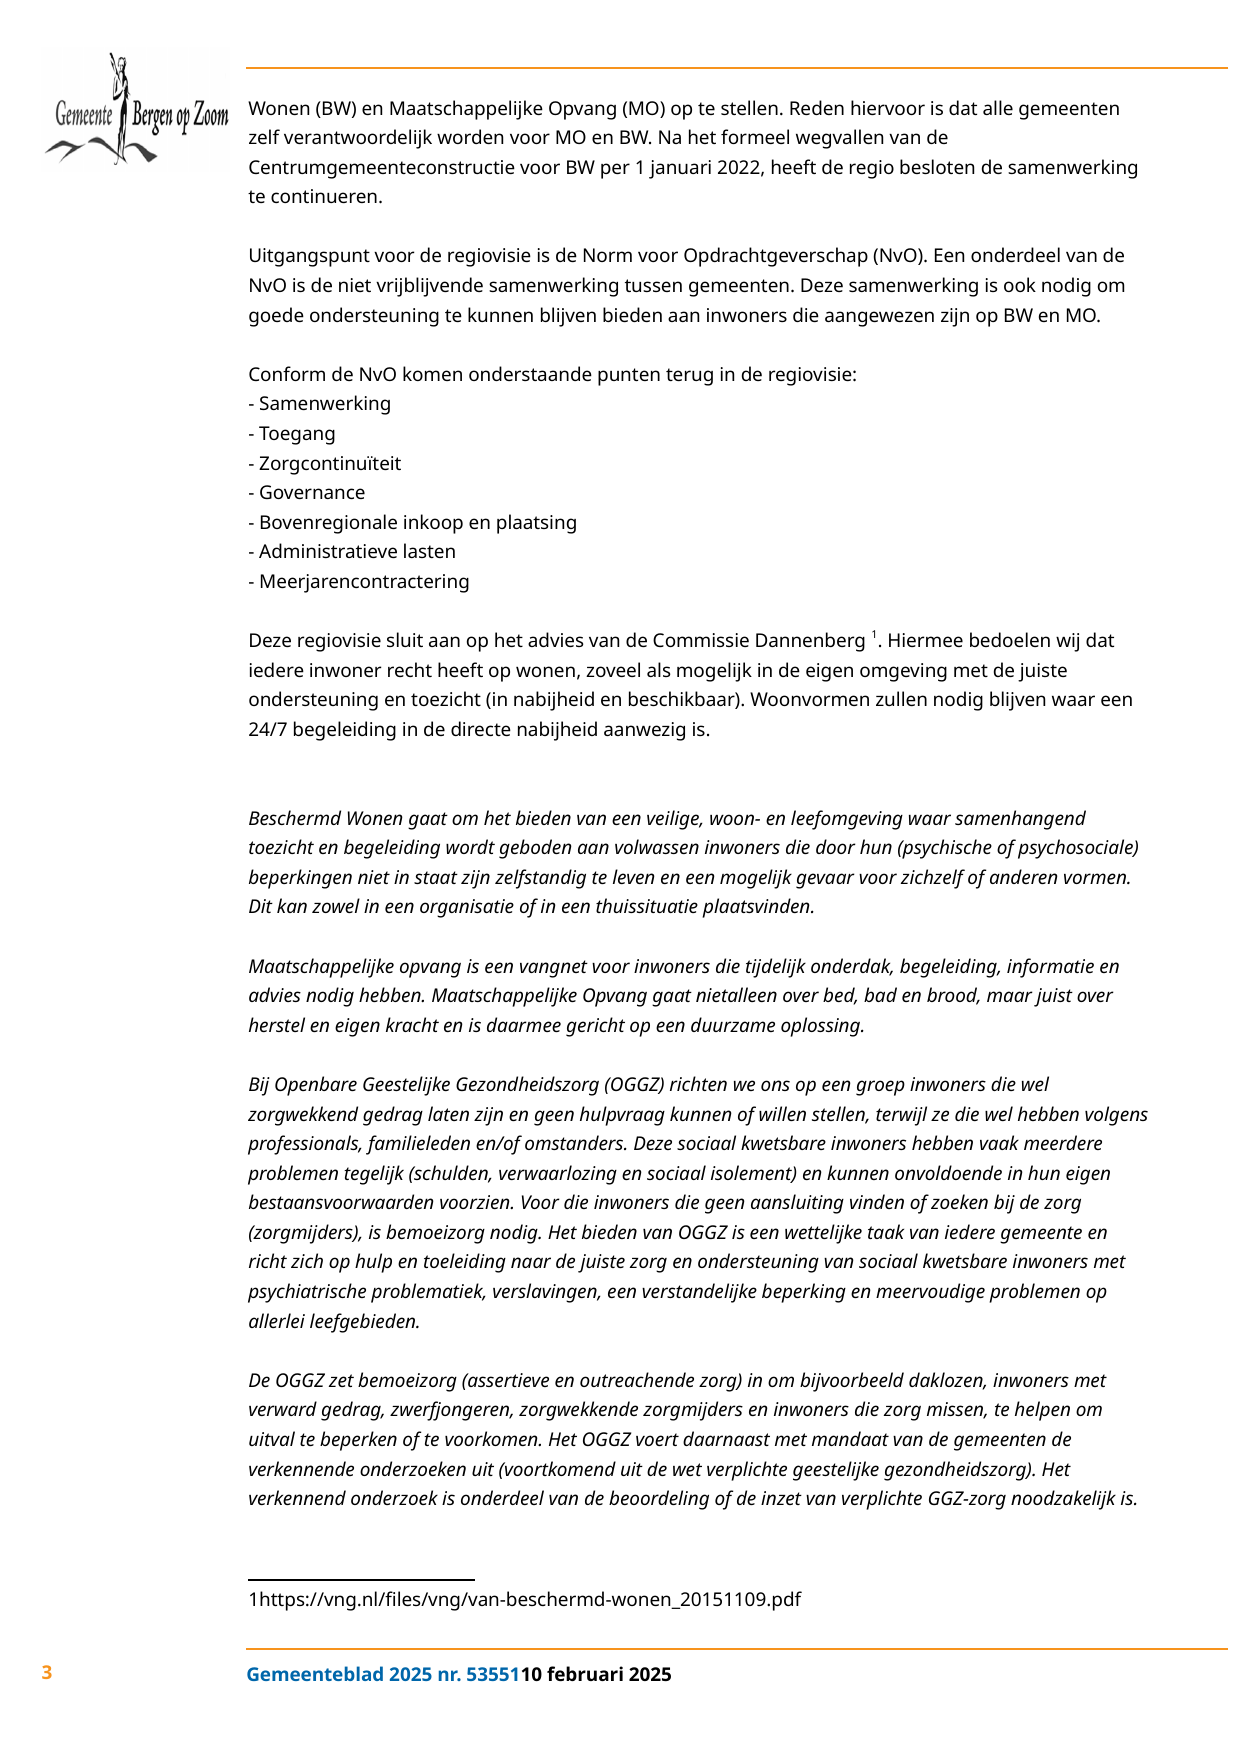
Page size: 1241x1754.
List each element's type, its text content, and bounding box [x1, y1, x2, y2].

text - Toegang [248, 420, 1152, 446]
text https://vng.nl/files/vng/van-beschermd-wonen_20151109.pdf [248, 1586, 1152, 1612]
text Uitgangspunt voor de regiovisie is de Norm voor Opdrachtgeverschap (NvO). Een onderdeel van de NvO is de niet vrijblijvende samenwerking tussen gemeenten. Deze samenwerking is ook nodig om goede ondersteuning te kunnen blijven bieden aan inwoners die aangewezen zijn op BW en MO. [248, 243, 1152, 328]
text - Bovenregionale inkoop en plaatsing [248, 509, 1152, 535]
picture [41, 47, 231, 172]
table_header Beschermd Wonen gaat om het bieden van een veilige, woon- en leefomgeving waar samenhangend toezicht en begeleiding wordt geboden aan volwassen inwoners die door hun (psychische of psychosociale) beperkingen niet in staat zijn zelfstandig te leven en een mogelijk gevaar voor zichzelf of anderen vormen. Dit kan zowel in een organisatie of in een thuissituatie plaatsvinden. Maatschappelijke opvang is een vangnet voor inwoners die tijdelijk onderdak, begeleiding, informatie en advies nodig hebben. Maatschappelijke Opvang gaat nietalleen over bed, bad en brood, maar juist over herstel en eigen kracht en is daarmee gericht op een duurzame oplossing. Bij Openbare Geestelijke Gezondheidszorg (OGGZ) richten we ons op een groep inwoners die wel zorgwekkend gedrag laten zijn en geen hulpvraag kunnen of willen stellen, terwijl ze die wel hebben volgens professionals, familieleden en/of omstanders. Deze sociaal kwetsbare inwoners hebben vaak meerdere problemen tegelijk (schulden, verwaarlozing en sociaal isolement) en kunnen onvoldoende in hun eigen bestaansvoorwaarden voorzien. Voor die inwoners die geen aansluiting vinden of zoeken bij de zorg (zorgmijders), is bemoeizorg nodig. Het bieden van OGGZ is een wettelijke taak van iedere gemeente en richt zich op hulp en toeleiding naar de juiste zorg en ondersteuning van sociaal kwetsbare inwoners met psychiatrische problematiek, verslavingen, een verstandelijke beperking en meervoudige problemen op allerlei leefgebieden. De OGGZ zet bemoeizorg (assertieve en outreachende zorg) in om bijvoorbeeld daklozen, inwoners met verward gedrag, zwerfjongeren, zorgwekkende zorgmijders en inwoners die zorg missen, te helpen om uitval te beperken of te voorkomen. Het OGGZ voert daarnaast met mandaat van de gemeenten de verkennende onderzoeken uit (voortkomend uit de wet verplichte geestelijke gezondheidszorg). Het verkennend onderzoek is onderdeel van de beoordeling of de inzet van verplichte GGZ-zorg noodzakelijk is. [248, 805, 1152, 1511]
text Deze regiovisie sluit aan op het advies van de Commissie Dannenberg . Hiermee bedoelen wij dat iedere inwoner recht heeft op wonen, zoveel als mogelijk in de eigen omgeving met de juiste ondersteuning en toezicht (in nabijheid en beschikbaar). Woonvormen zullen nodig blijven waar een 24/7 begeleiding in de directe nabijheid aanwezig is. [248, 627, 1152, 742]
text Wonen (BW) en Maatschappelijke Opvang (MO) op te stellen. Reden hiervoor is dat alle gemeenten zelf verantwoordelijk worden voor MO en BW. Na het formeel wegvallen van de Centrumgemeenteconstructie voor BW per 1 januari 2022, heeft de regio besloten de samenwerking te continueren. [248, 95, 1152, 209]
text - Zorgcontinuïteit [248, 450, 1152, 476]
text - Samenwerking [248, 391, 1152, 416]
text - Administratieve lasten [248, 538, 1152, 564]
text - Meerjarencontractering [248, 568, 1152, 594]
text - Governance [248, 479, 1152, 505]
text Conform de NvO komen onderstaande punten terug in de regiovisie: [248, 361, 1152, 387]
